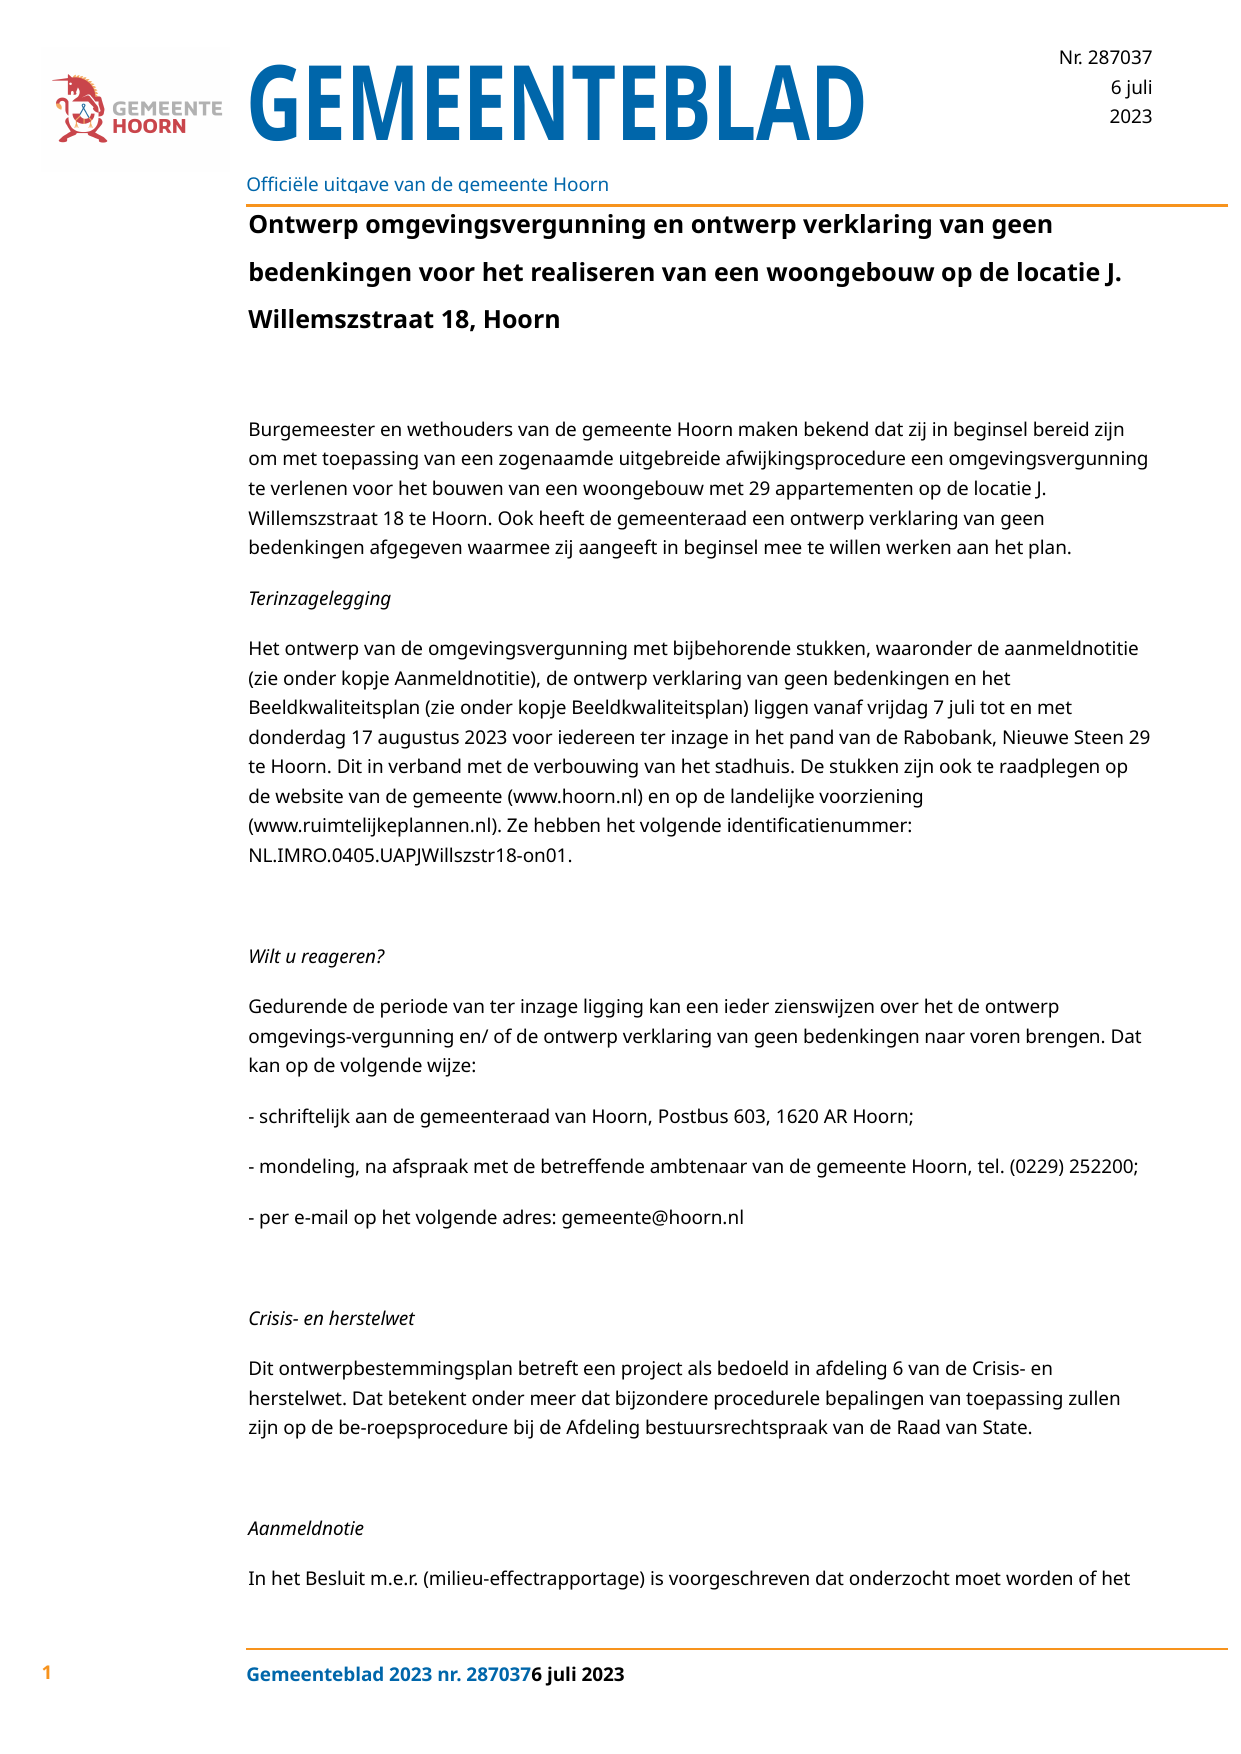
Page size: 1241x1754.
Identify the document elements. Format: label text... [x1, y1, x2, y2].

text Gedurende de periode van ter inzage ligging kan een ieder zienswijzen over het de ontwerp omgevings-vergunning en/ of de ontwerp verklaring van geen bedenkingen naar voren brengen. Dat kan op de volgende wijze: [248, 993, 1152, 1078]
text - schriftelijk aan de gemeenteraad van Hoorn, Postbus 603, 1620 AR Hoorn; [248, 1103, 1152, 1129]
text Ontwerp omgevingsvergunning en ontwerp verklaring van geen bedenkingen voor het realiseren van een woongebouw op de locatie J. Willemszstraat 18, Hoorn [248, 207, 1152, 336]
text Wilt u reageren? [248, 943, 1152, 969]
text Terinzagelegging [248, 585, 1152, 610]
text Het ontwerp van de omgevingsvergunning met bijbehorende stukken, waaronder de aanmeldnotitie (zie onder kopje Aanmeldnotitie), de ontwerp verklaring van geen bedenkingen en het Beeldkwaliteitsplan (zie onder kopje Beeldkwaliteitsplan) liggen vanaf vrijdag 7 juli tot en met donderdag 17 augustus 2023 voor iedereen ter inzage in het pand van de Rabobank, Nieuwe Steen 29 te Hoorn. Dit in verband met de verbouwing van het stadhuis. De stukken zijn ook te raadplegen op de website van de gemeente (www.hoorn.nl) en op de landelijke voorziening (www.ruimtelijkeplannen.nl). Ze hebben het volgende identificatienummer: NL.IMRO.0405.UAPJWillszstr18-on01. [248, 635, 1152, 868]
text In het Besluit m.e.r. (milieu-effectrapportage) is voorgeschreven dat onderzocht moet worden of het [248, 1566, 1152, 1591]
text Dit ontwerpbestemmingsplan betreft een project als bedoeld in afdeling 6 van de Crisis- en herstelwet. Dat betekent onder meer dat bijzondere procedurele bepalingen van toepassing zullen zijn op de be-roepsprocedure bij de Afdeling bestuursrechtspraak van de Raad van State. [248, 1355, 1152, 1440]
text Burgemeester en wethouders van de gemeente Hoorn maken bekend dat zij in beginsel bereid zijn om met toepassing van een zogenaamde uitgebreide afwijkingsprocedure een omgevingsvergunning te verlenen voor het bouwen van een woongebouw met 29 appartementen op de locatie J. Willemszstraat 18 te Hoorn. Ook heeft de gemeenteraad een ontwerp verklaring van geen bedenkingen afgegeven waarmee zij aangeeft in beginsel mee te willen werken aan het plan. [248, 416, 1152, 560]
text Crisis- en herstelwet [248, 1305, 1152, 1330]
text Aanmeldnotie [248, 1515, 1152, 1541]
picture [41, 47, 231, 172]
text - per e-mail op het volgende adres: gemeente@hoorn.nl [248, 1204, 1152, 1229]
text - mondeling, na afspraak met de betreffende ambtenaar van de gemeente Hoorn, tel. (0229) 252200; [248, 1153, 1152, 1179]
